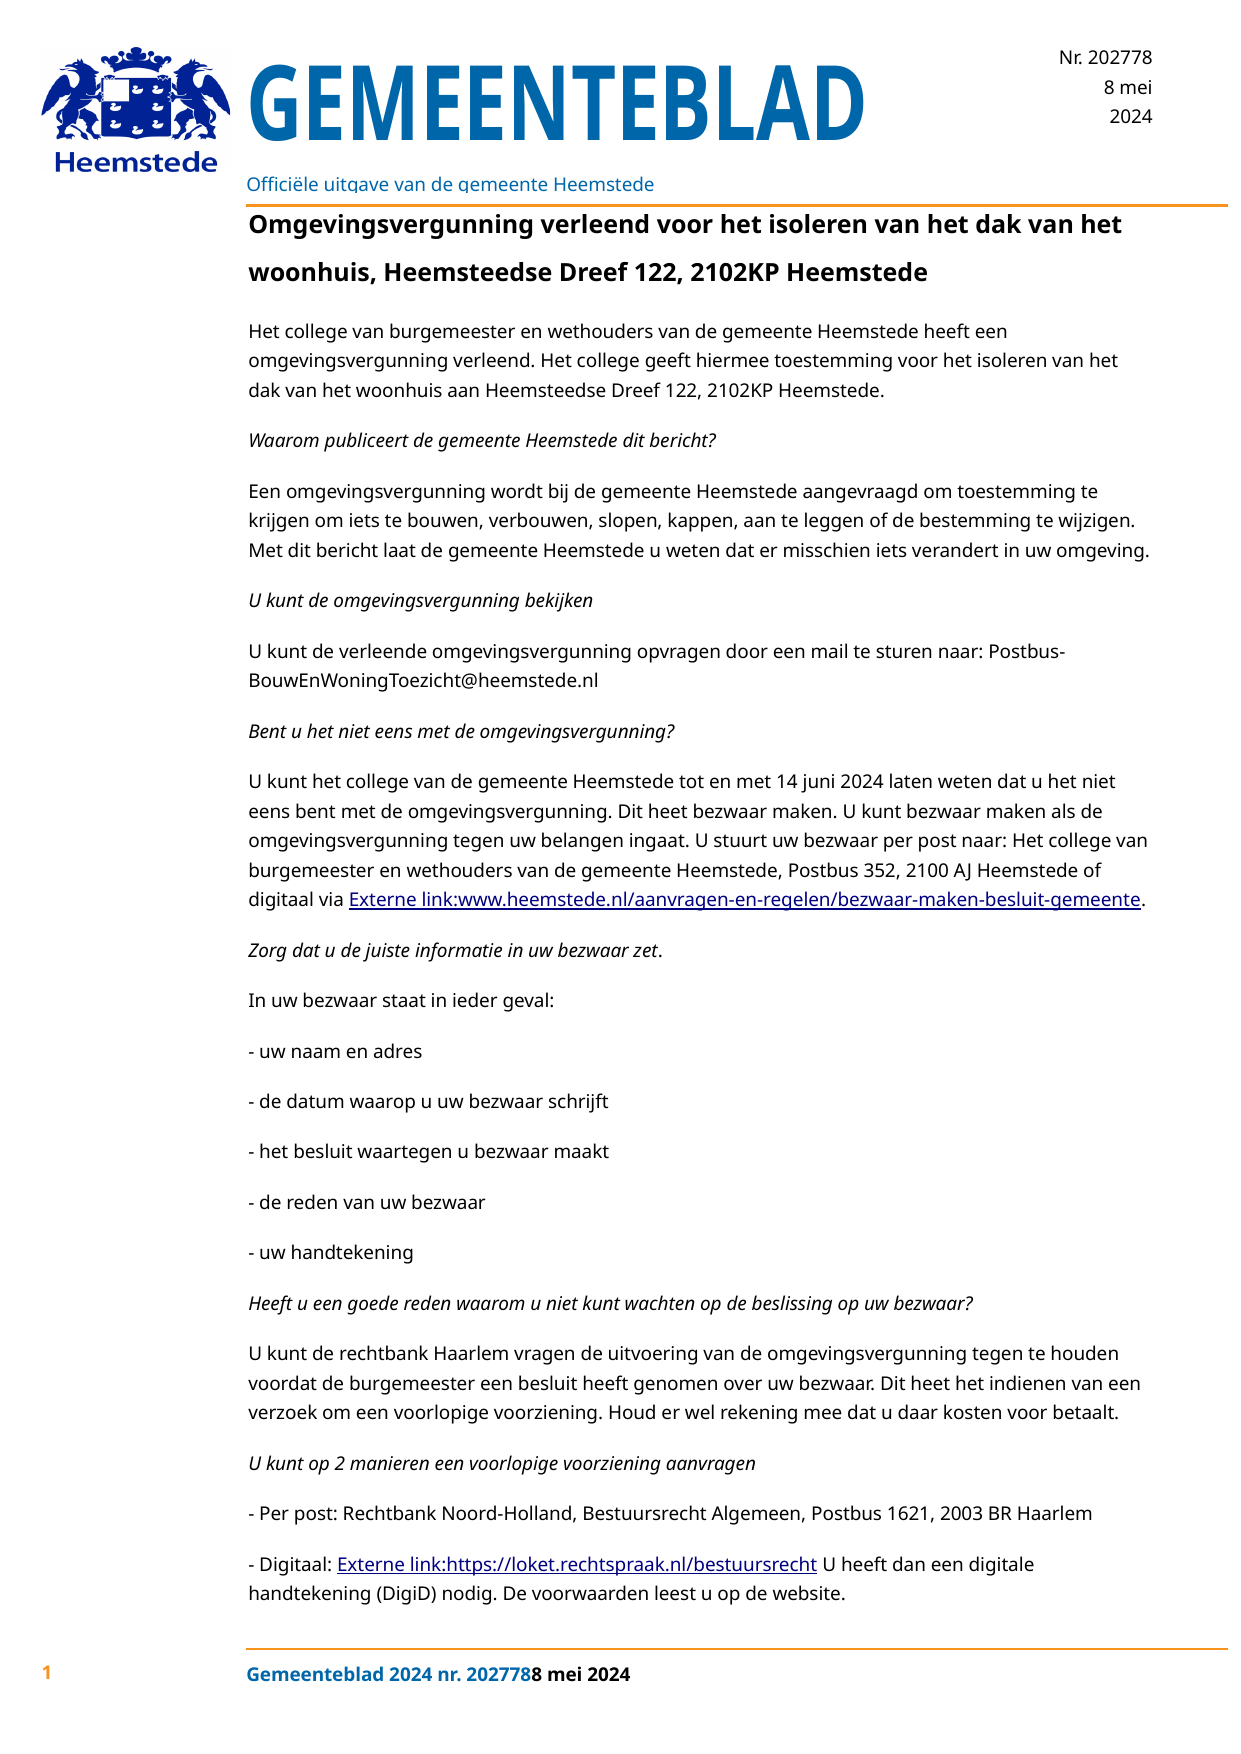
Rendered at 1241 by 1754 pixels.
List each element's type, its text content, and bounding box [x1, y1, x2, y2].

text - de reden van uw bezwaar [248, 1189, 1152, 1215]
text Het college van burgemeester en wethouders van de gemeente Heemstede heeft een omgevingsvergunning verleend. Het college geeft hiermee toestemming voor het isoleren van het dak van het woonhuis aan Heemsteedse Dreef 122, 2102KP Heemstede. [248, 318, 1152, 403]
text Zorg dat u de juiste informatie in uw bezwaar zet. [248, 937, 1152, 963]
text - Digitaal: Externe link:https://loket.rechtspraak.nl/bestuursrecht U heeft dan een digitale handtekening (DigiD) nodig. De voorwaarden leest u op de website. [248, 1551, 1152, 1606]
text Waarom publiceert de gemeente Heemstede dit bericht? [248, 427, 1152, 453]
picture [41, 47, 231, 172]
text U kunt de omgevingsvergunning bekijken [248, 587, 1152, 613]
text In uw bezwaar staat in ieder geval: [248, 987, 1152, 1013]
text U kunt op 2 manieren een voorlopige voorziening aanvragen [248, 1450, 1152, 1476]
text - uw handtekening [248, 1239, 1152, 1265]
text U kunt de rechtbank Haarlem vragen de uitvoering van de omgevingsvergunning tegen te houden voordat de burgemeester een besluit heeft genomen over uw bezwaar. Dit heet het indienen van een verzoek om een voorlopige voorziening. Houd er wel rekening mee dat u daar kosten voor betaalt. [248, 1340, 1152, 1425]
text U kunt het college van de gemeente Heemstede tot en met 14 juni 2024 laten weten dat u het niet eens bent met de omgevingsvergunning. Dit heet bezwaar maken. U kunt bezwaar maken als de omgevingsvergunning tegen uw belangen ingaat. U stuurt uw bezwaar per post naar: Het college van burgemeester en wethouders van de gemeente Heemstede, Postbus 352, 2100 AJ Heemstede of digitaal via Externe link:www.heemstede.nl/aanvragen-en-regelen/bezwaar-maken-besluit-gemeente. [248, 768, 1152, 912]
text U kunt de verleende omgevingsvergunning opvragen door een mail te sturen naar: Postbus-BouwEnWoningToezicht@heemstede.nl [248, 638, 1152, 693]
text - de datum waarop u uw bezwaar schrijft [248, 1088, 1152, 1114]
text Bent u het niet eens met de omgevingsvergunning? [248, 718, 1152, 744]
text - Per post: Rechtbank Noord-Holland, Bestuursrecht Algemeen, Postbus 1621, 2003 BR Haarlem [248, 1500, 1152, 1526]
text - het besluit waartegen u bezwaar maakt [248, 1139, 1152, 1164]
text Heeft u een goede reden waarom u niet kunt wachten op de beslissing op uw bezwaar? [248, 1290, 1152, 1316]
text Een omgevingsvergunning wordt bij de gemeente Heemstede aangevraagd om toestemming te krijgen om iets te bouwen, verbouwen, slopen, kappen, aan te leggen of de bestemming te wijzigen. Met dit bericht laat de gemeente Heemstede u weten dat er misschien iets verandert in uw omgeving. [248, 478, 1152, 563]
text - uw naam en adres [248, 1038, 1152, 1064]
text Omgevingsvergunning verleend voor het isoleren van het dak van het woonhuis, Heemsteedse Dreef 122, 2102KP Heemstede [248, 207, 1152, 288]
